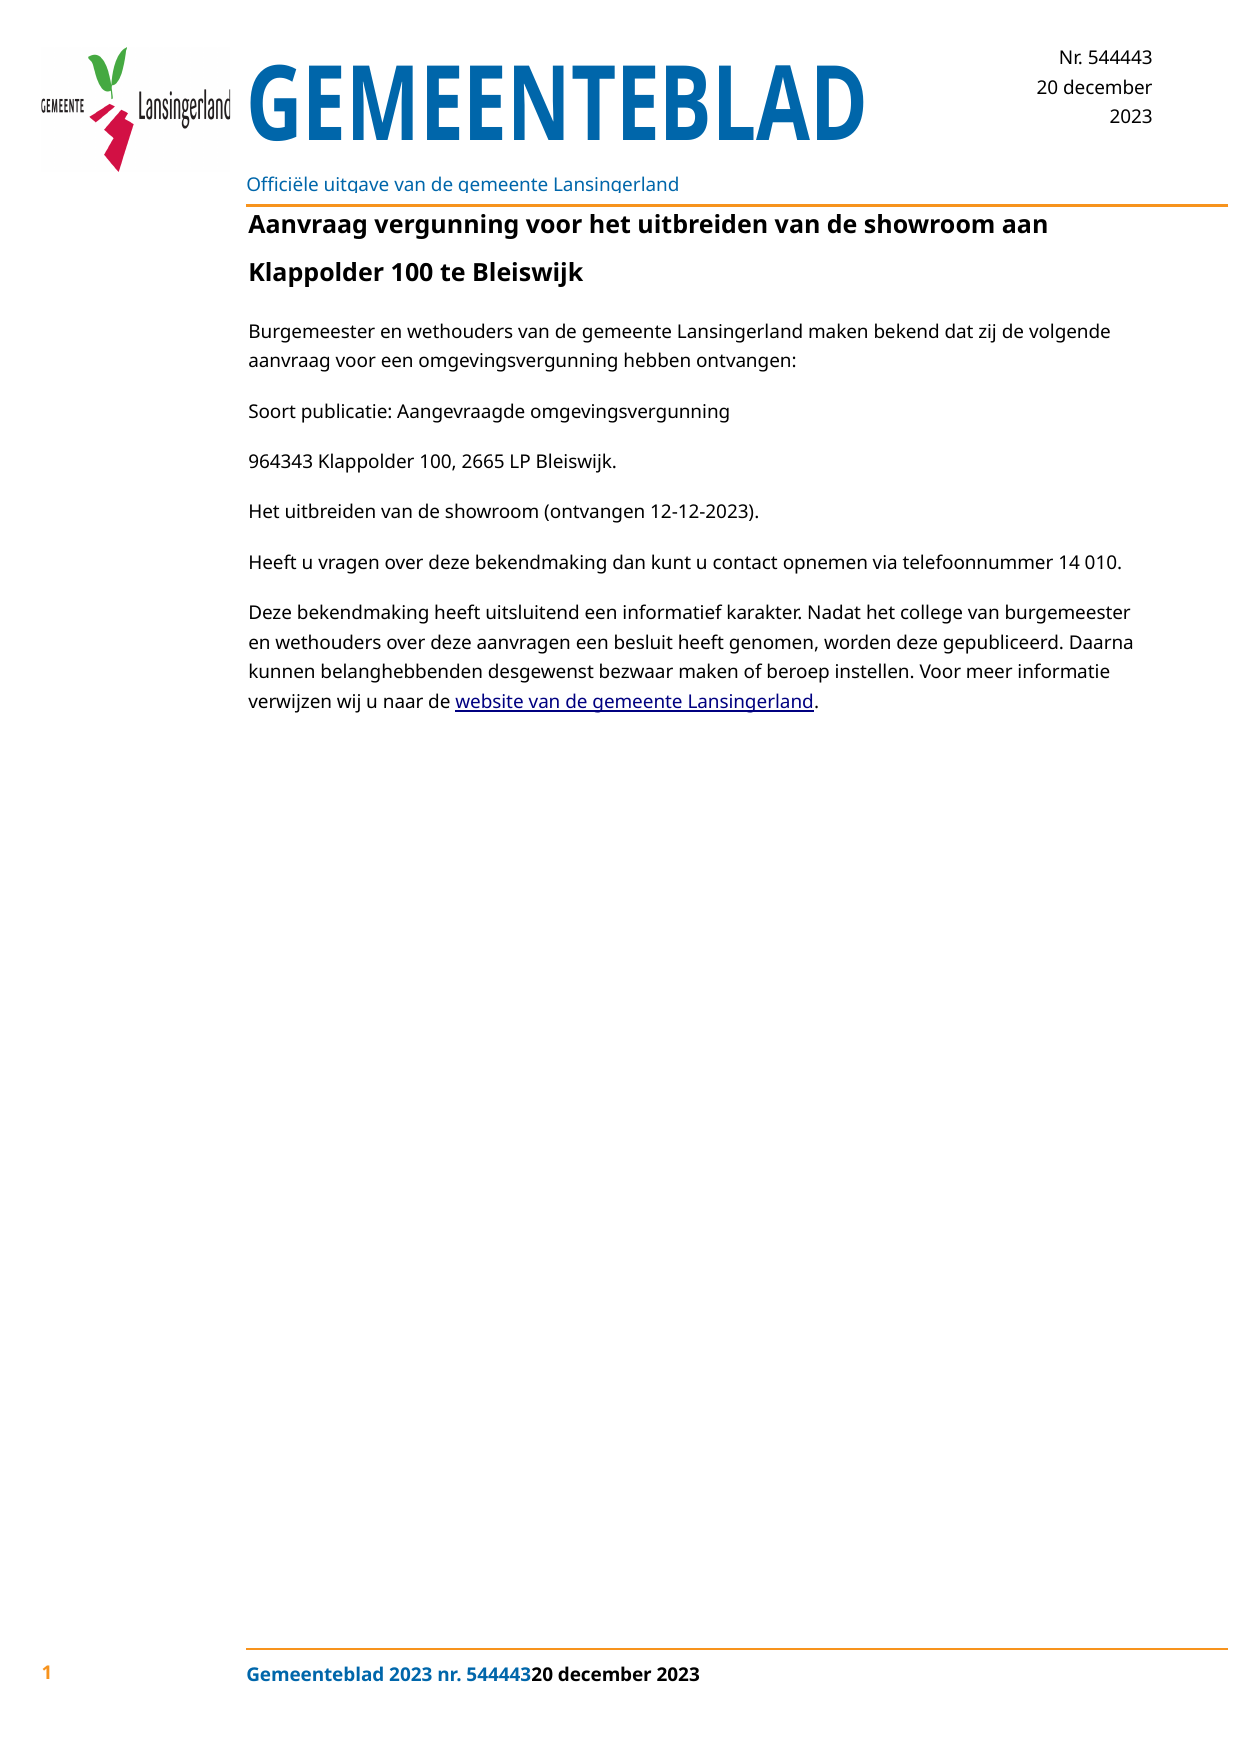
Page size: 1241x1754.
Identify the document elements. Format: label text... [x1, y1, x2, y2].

text Soort publicatie: Aangevraagde omgevingsvergunning [248, 398, 1152, 424]
text 964343 Klappolder 100, 2665 LP Bleiswijk. [248, 448, 1152, 474]
text Heeft u vragen over deze bekendmaking dan kunt u contact opnemen via telefoonnummer 14 010. [248, 549, 1152, 575]
text Aanvraag vergunning voor het uitbreiden van de showroom aan Klappolder 100 te Bleiswijk [248, 207, 1152, 288]
picture [41, 47, 231, 172]
text Deze bekendmaking heeft uitsluitend een informatief karakter. Nadat het college van burgemeester en wethouders over deze aanvragen een besluit heeft genomen, worden deze gepubliceerd. Daarna kunnen belanghebbenden desgewenst bezwaar maken of beroep instellen. Voor meer informatie verwijzen wij u naar de website van de gemeente Lansingerland. [248, 599, 1152, 714]
text Het uitbreiden van de showroom (ontvangen 12-12-2023). [248, 499, 1152, 524]
text Burgemeester en wethouders van de gemeente Lansingerland maken bekend dat zij de volgende aanvraag voor een omgevingsvergunning hebben ontvangen: [248, 318, 1152, 373]
